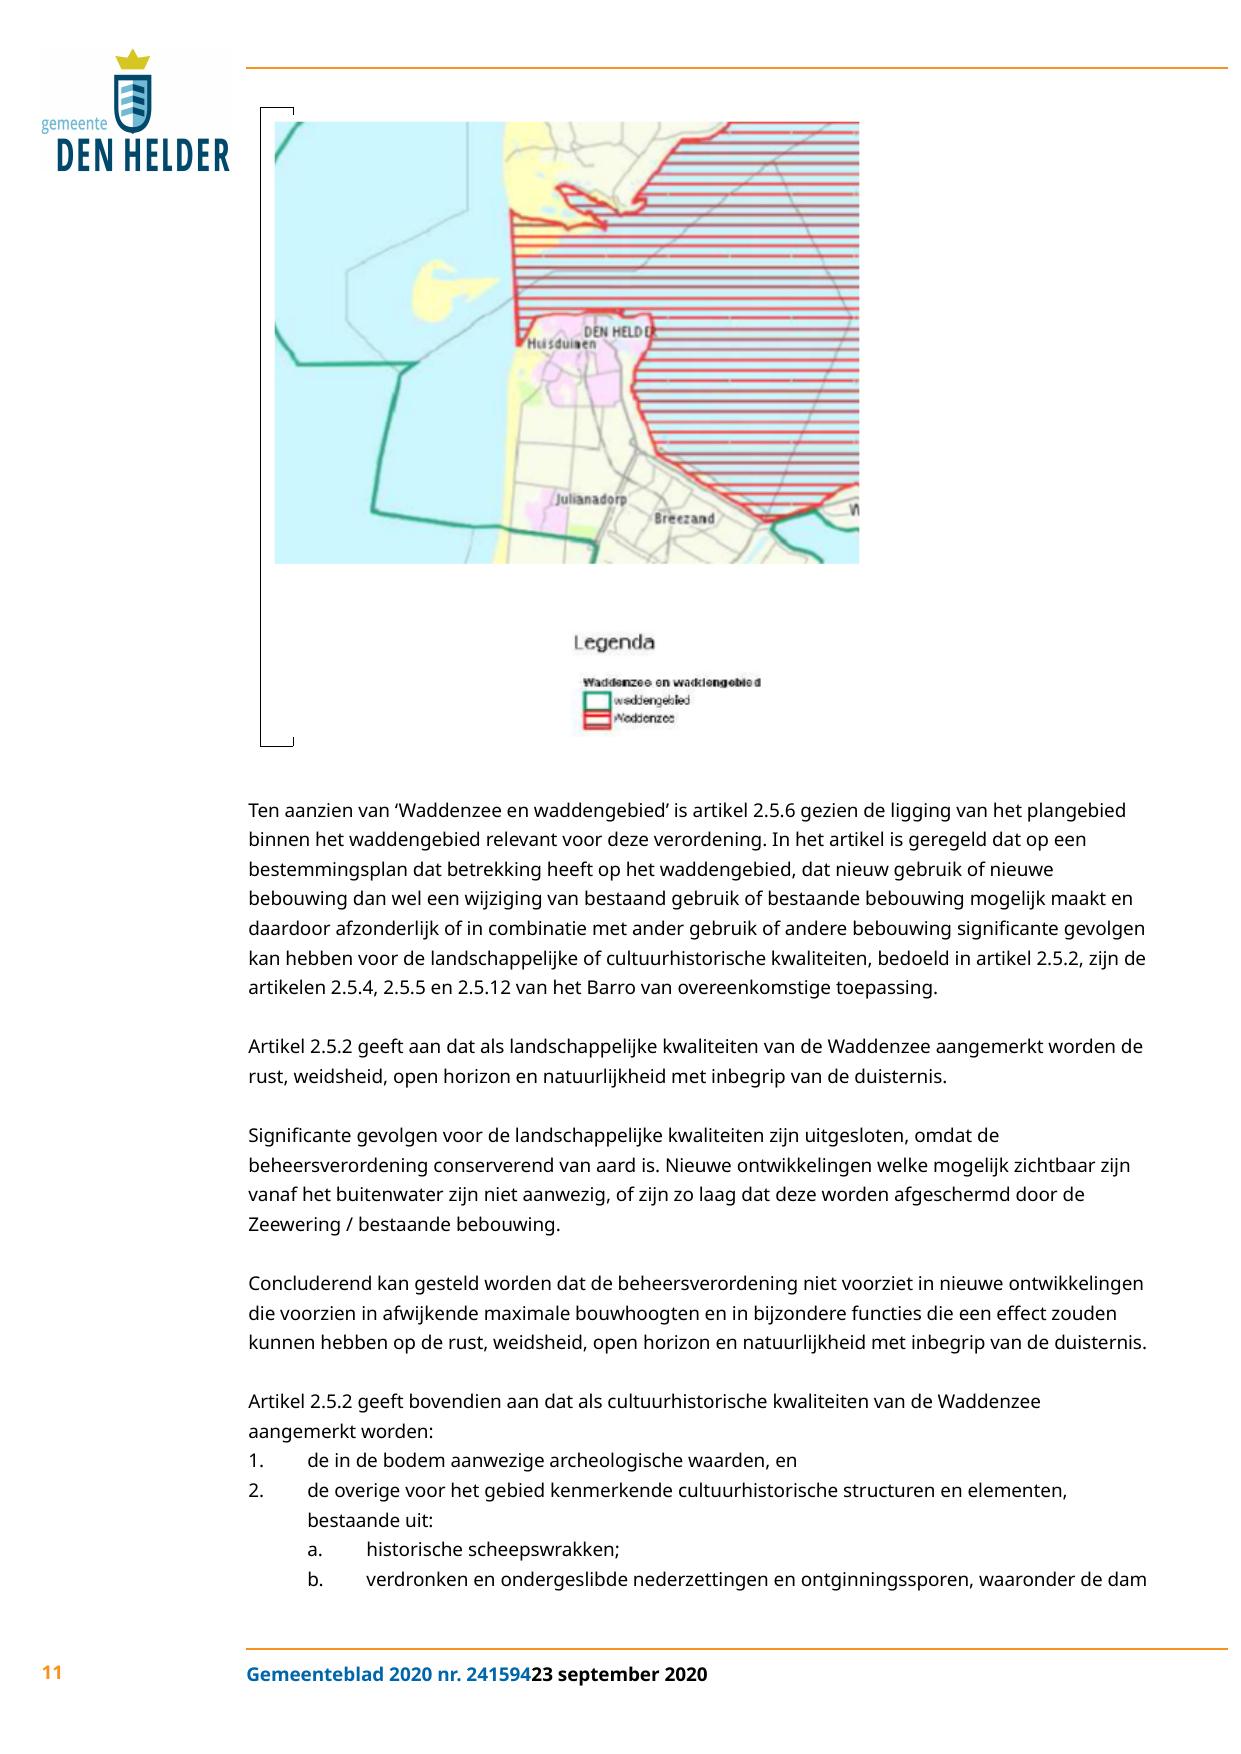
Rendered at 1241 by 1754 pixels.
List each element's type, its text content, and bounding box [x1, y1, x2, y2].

list historische scheepswrakken; [307, 1536, 1152, 1562]
list de overige voor het gebied kenmerkende cultuurhistorische structuren en elementen, bestaande uit: [248, 1477, 1152, 1532]
list verdronken en ondergeslibde nederzettingen en ontginningssporen, waaronder de dam [307, 1566, 1152, 1592]
list de in de bodem aanwezige archeologische waarden, en [248, 1448, 1152, 1473]
text Concluderend kan gesteld worden dat de beheersverordening niet voorziet in nieuwe ontwikkelingen die voorzien in afwijkende maximale bouwhoogten en in bijzondere functies die een effect zouden kunnen hebben op de rust, weidsheid, open horizon en natuurlijkheid met inbegrip van de duisternis. [248, 1270, 1152, 1355]
picture [63, 144, 68, 165]
text Ten aanzien van ‘Waddenzee en waddengebied’ is artikel 2.5.6 gezien de ligging van het plangebied binnen het waddengebied relevant voor deze verordening. In het artikel is geregeld dat op een bestemmingsplan dat betrekking heeft op het waddengebied, dat nieuw gebruik of nieuwe bebouwing dan wel een wijziging van bestaand gebruik of bestaande bebouwing mogelijk maakt en daardoor afzonderlijk of in combinatie met ander gebruik of andere bebouwing significante gevolgen kan hebben voor de landschappelijke of cultuurhistorische kwaliteiten, bedoeld in artikel 2.5.2, zijn de artikelen 2.5.4, 2.5.5 en 2.5.12 van het Barro van overeenkomstige toepassing. [248, 797, 1152, 1000]
picture [100, 154, 106, 172]
picture [41, 47, 231, 172]
text Artikel 2.5.2 geeft bovendien aan dat als cultuurhistorische kwaliteiten van de Waddenzee aangemerkt worden: [248, 1388, 1152, 1444]
picture [220, 160, 224, 172]
picture [182, 144, 187, 165]
text Artikel 2.5.2 geeft aan dat als landschappelijke kwaliteiten van de Waddenzee aangemerkt worden de rust, weidsheid, open horizon en natuurlijkheid met inbegrip van de duisternis. [248, 1033, 1152, 1089]
text Significante gevolgen voor de landschappelijke kwaliteiten zijn uitgesloten, omdat de beheersverordening conserverend van aard is. Nieuwe ontwikkelingen welke mogelijk zichtbaar zijn vanaf het buitenwater zijn niet aanwezig, of zijn zo laag dat deze worden afgeschermd door de Zeewering / bestaande bebouwing. [248, 1122, 1152, 1237]
picture [130, 157, 135, 172]
picture [268, 115, 860, 737]
